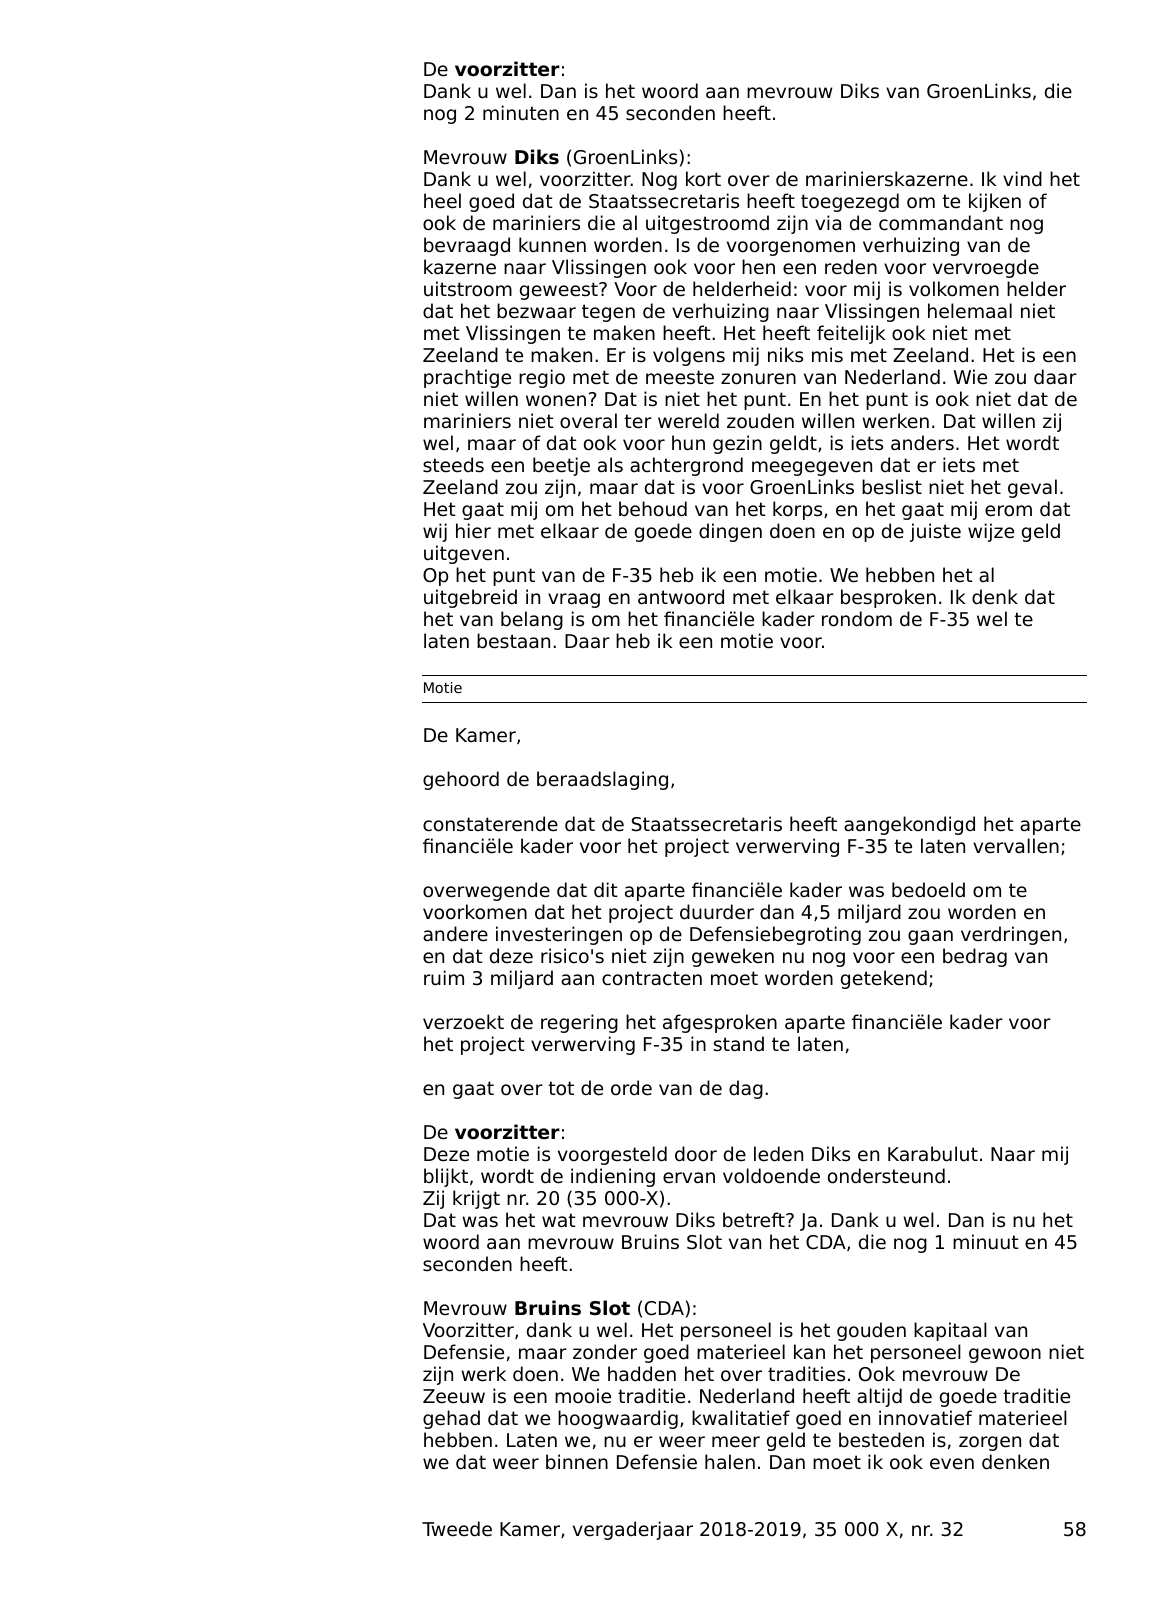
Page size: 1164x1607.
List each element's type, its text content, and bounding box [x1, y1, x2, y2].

text en gaat over tot de orde van de dag. [422, 1078, 1087, 1100]
text De Kamer, [422, 725, 1087, 747]
text gehoord de beraadslaging, [422, 769, 1087, 791]
text Dank u wel, voorzitter. Nog kort over de marinierskazerne. Ik vind het heel goed dat de Staatssecretaris heeft toegezegd om te kijken of ook de mariniers die al uitgestroomd zijn via de commandant nog bevraagd kunnen worden. Is de voorgenomen verhuizing van de kazerne naar Vlissingen ook voor hen een reden voor vervroegde uitstroom geweest? Voor de helderheid: voor mij is volkomen helder dat het bezwaar tegen de verhuizing naar Vlissingen helemaal niet met Vlissingen te maken heeft. Het heeft feitelijk ook niet met Zeeland te maken. Er is volgens mij niks mis met Zeeland. Het is een prachtige regio met de meeste zonuren van Nederland. Wie zou daar niet willen wonen? Dat is niet het punt. En het punt is ook niet dat de mariniers niet overal ter wereld zouden willen werken. Dat willen zij wel, maar of dat ook voor hun gezin geldt, is iets anders. Het wordt steeds een beetje als achtergrond meegegeven dat er iets met Zeeland zou zijn, maar dat is voor GroenLinks beslist niet het geval. Het gaat mij om het behoud van het korps, en het gaat mij erom dat wij hier met elkaar de goede dingen doen en op de juiste wijze geld uitgeven. [422, 169, 1087, 565]
text Dank u wel. Dan is het woord aan mevrouw Diks van GroenLinks, die nog 2 minuten en 45 seconden heeft. [422, 81, 1087, 125]
text verzoekt de regering het afgesproken aparte financiële kader voor het project verwerving F-35 in stand te laten, [422, 1012, 1087, 1056]
text Zij krijgt nr. 20 (35 000-X). [422, 1188, 1087, 1210]
text De voorzitter: [422, 1122, 1087, 1144]
text Mevrouw Bruins Slot (CDA): [422, 1298, 1087, 1320]
text Op het punt van de F-35 heb ik een motie. We hebben het al uitgebreid in vraag en antwoord met elkaar besproken. Ik denk dat het van belang is om het financiële kader rondom de F-35 wel te laten bestaan. Daar heb ik een motie voor. [422, 565, 1087, 653]
text Mevrouw Diks (GroenLinks): [422, 147, 1087, 169]
text Voorzitter, dank u wel. Het personeel is het gouden kapitaal van Defensie, maar zonder goed materieel kan het personeel gewoon niet zijn werk doen. We hadden het over tradities. Ook mevrouw De Zeeuw is een mooie traditie. Nederland heeft altijd de goede traditie gehad dat we hoogwaardig, kwalitatief goed en innovatief materieel hebben. Laten we, nu er weer meer geld te besteden is, zorgen dat we dat weer binnen Defensie halen. Dan moet ik ook even denken [422, 1320, 1087, 1474]
text overwegende dat dit aparte financiële kader was bedoeld om te voorkomen dat het project duurder dan 4,5 miljard zou worden en andere investeringen op de Defensiebegroting zou gaan verdringen, en dat deze risico's niet zijn geweken nu nog voor een bedrag van ruim 3 miljard aan contracten moet worden getekend; [422, 880, 1087, 989]
text De voorzitter: [422, 59, 1087, 81]
text Deze motie is voorgesteld door de leden Diks en Karabulut. Naar mij blijkt, wordt de indiening ervan voldoende ondersteund. [422, 1144, 1087, 1188]
table_header Motie [422, 676, 1087, 702]
text constaterende dat de Staatssecretaris heeft aangekondigd het aparte financiële kader voor het project verwerving F-35 te laten vervallen; [422, 813, 1087, 857]
text Dat was het wat mevrouw Diks betreft? Ja. Dank u wel. Dan is nu het woord aan mevrouw Bruins Slot van het CDA, die nog 1 minuut en 45 seconden heeft. [422, 1210, 1087, 1276]
